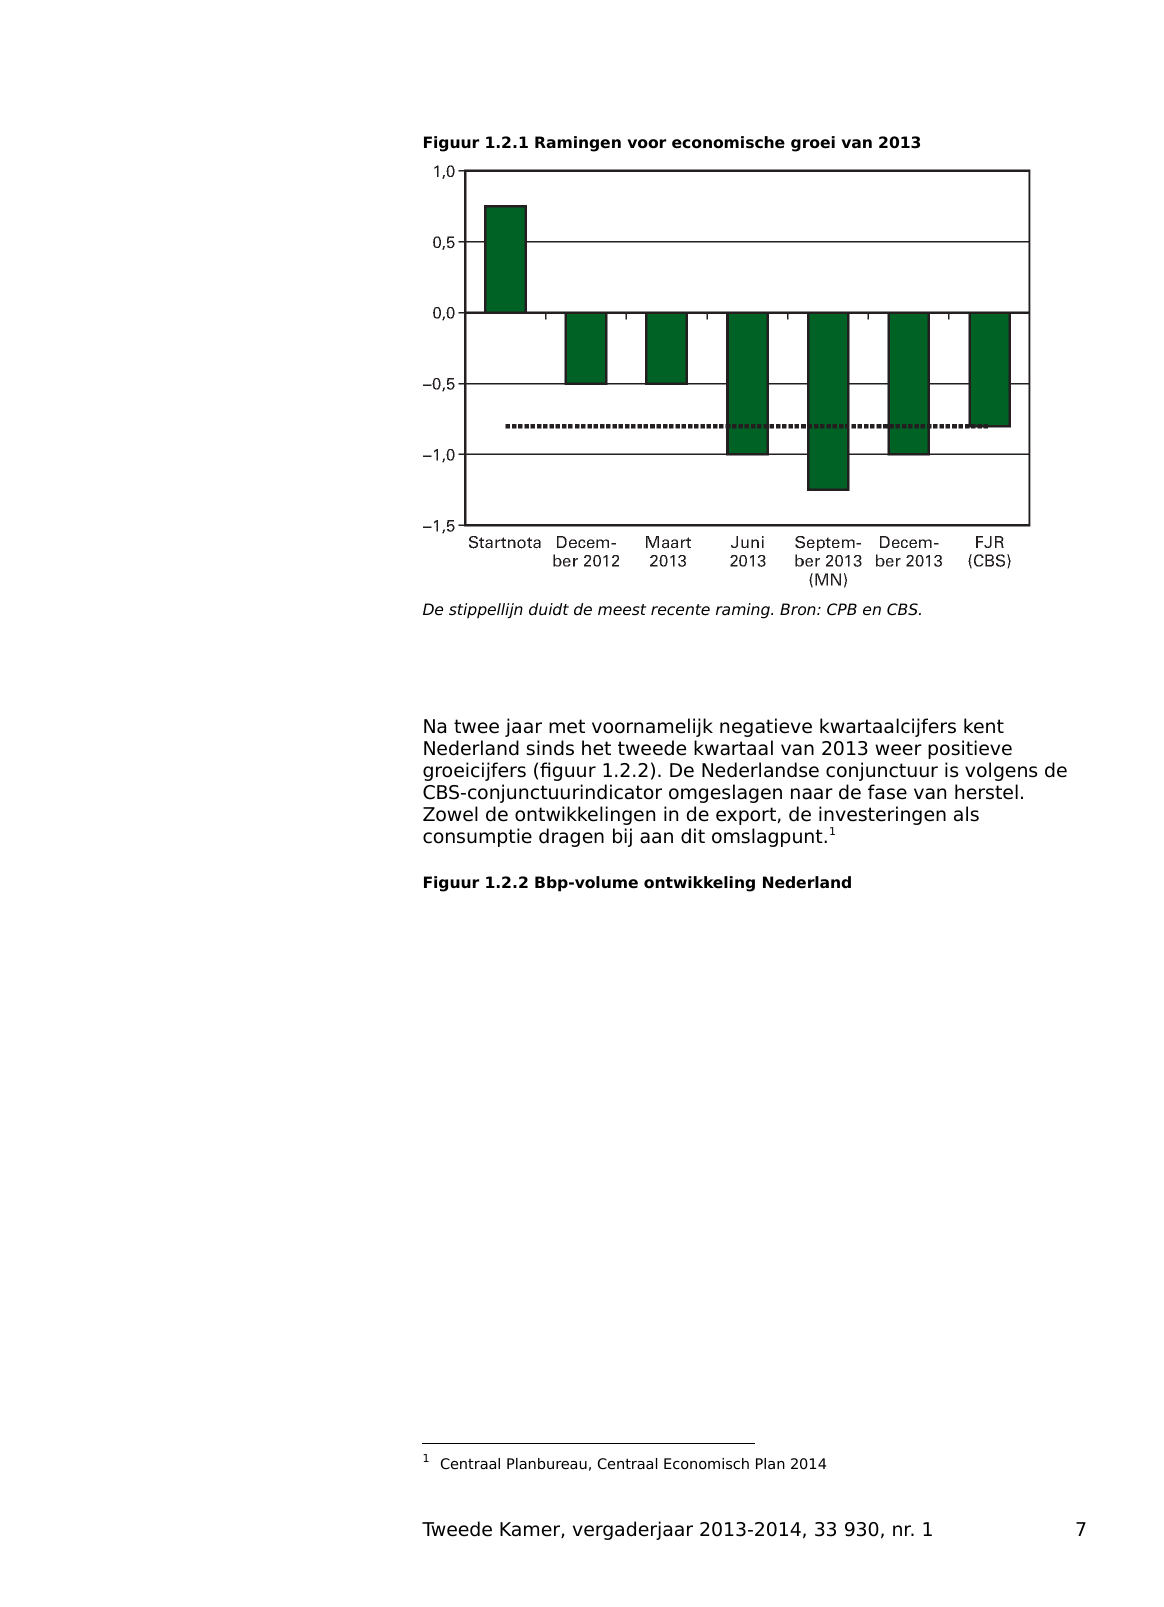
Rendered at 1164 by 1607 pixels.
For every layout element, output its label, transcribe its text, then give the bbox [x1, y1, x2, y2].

text Na twee jaar met voornamelijk negatieve kwartaalcijfers kent Nederland sinds het tweede kwartaal van 2013 weer positieve groeicijfers (figuur 1.2.2). De Nederlandse conjunctuur is volgens de CBS-conjunctuurindicator omgeslagen naar de fase van herstel. Zowel de ontwikkelingen in de export, de investeringen als consumptie dragen bij aan dit omslagpunt. [422, 716, 1087, 848]
text De stippellijn duidt de meest recente raming. Bron: CPB en CBS. [422, 601, 1031, 619]
text Centraal Planbureau, Centraal Economisch Plan 2014 [422, 1452, 1087, 1474]
text Figuur 1.2.1 Ramingen voor economische groei van 2013 [422, 134, 1031, 152]
picture [422, 163, 1031, 589]
text Figuur 1.2.2 Bbp-volume ontwikkeling Nederland [422, 874, 1066, 892]
